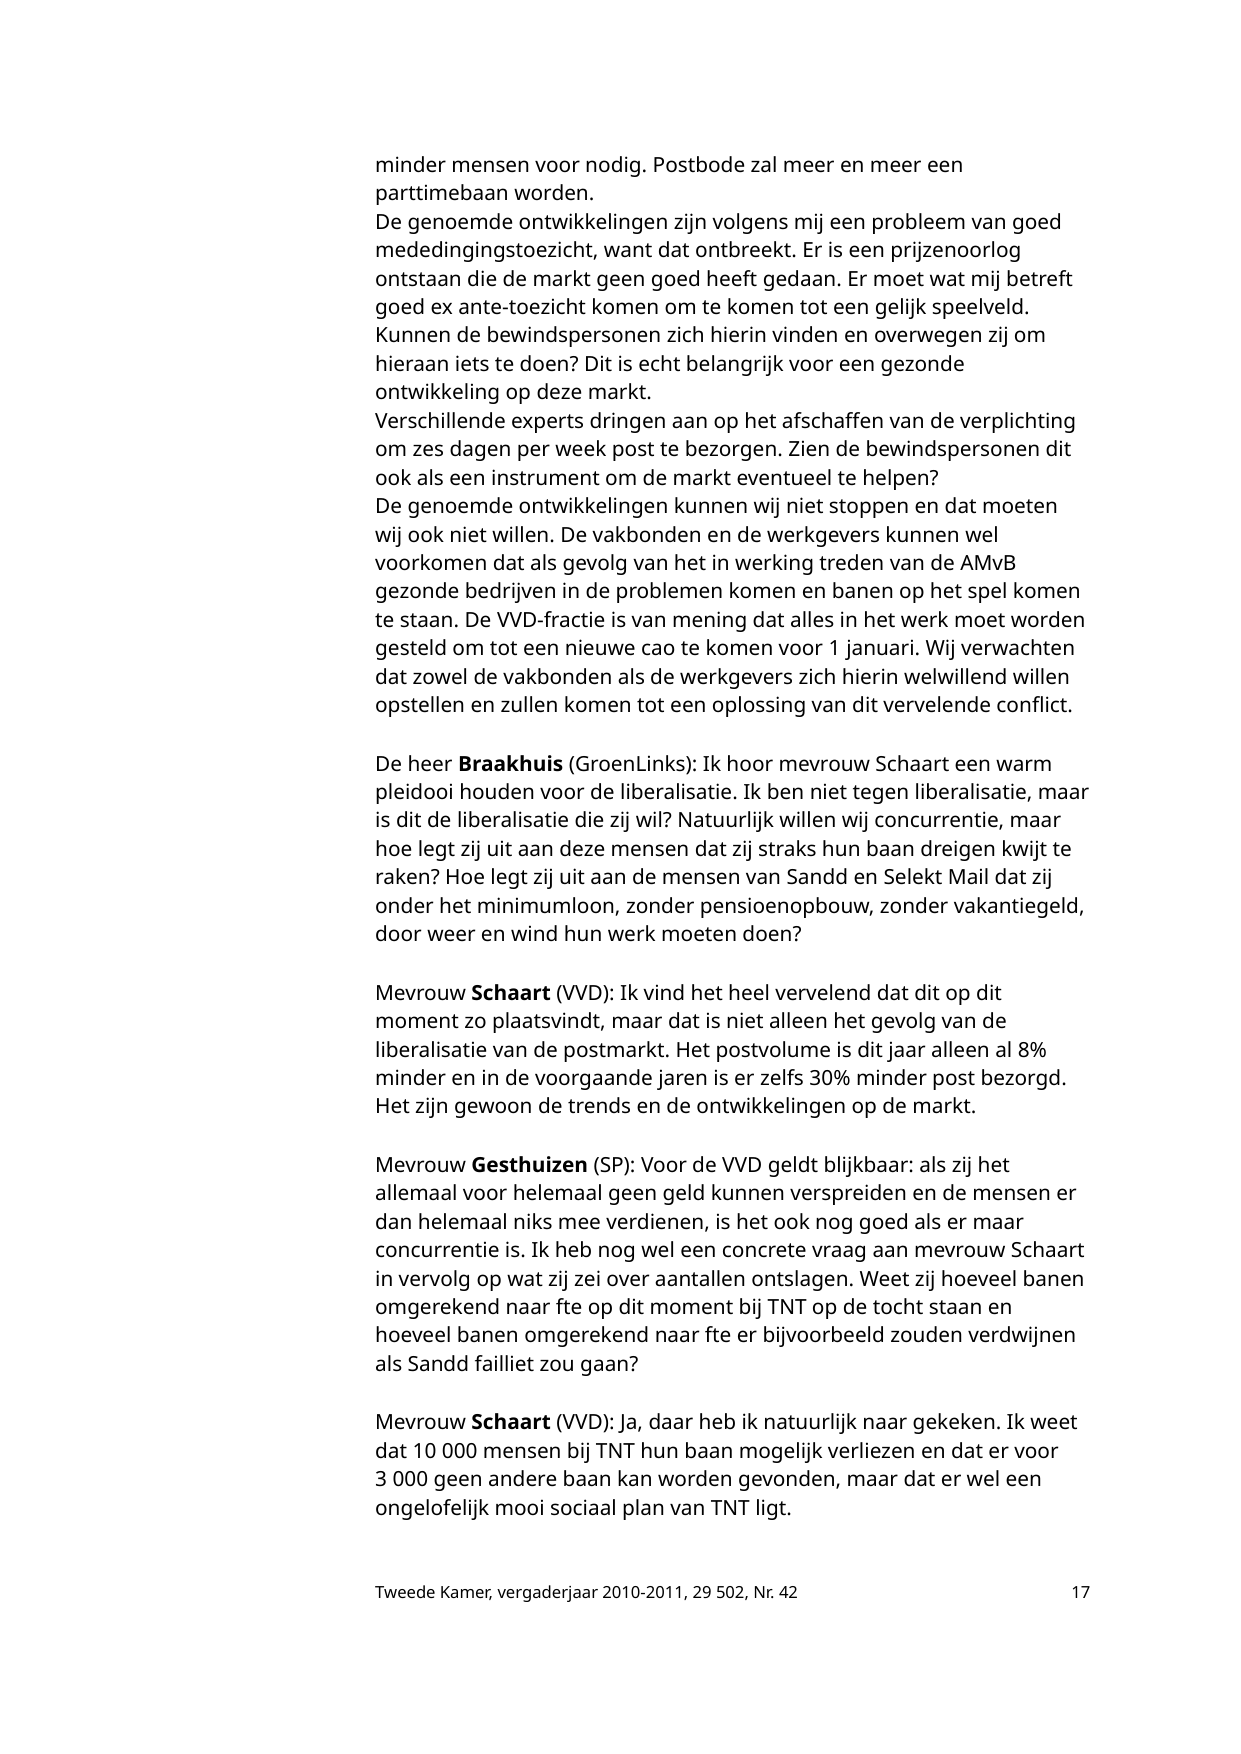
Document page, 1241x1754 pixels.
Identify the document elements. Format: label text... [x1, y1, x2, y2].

text De genoemde ontwikkelingen kunnen wij niet stoppen en dat moeten wij ook niet willen. De vakbonden en de werkgevers kunnen wel voorkomen dat als gevolg van het in werking treden van de AMvB gezonde bedrijven in de problemen komen en banen op het spel komen te staan. De VVD-fractie is van mening dat alles in het werk moet worden gesteld om tot een nieuwe cao te komen voor 1 januari. Wij verwachten dat zowel de vakbonden als de werkgevers zich hierin welwillend willen opstellen en zullen komen tot een oplossing van dit vervelende conflict. [375, 491, 1090, 719]
text Mevrouw Schaart (VVD): Ja, daar heb ik natuurlijk naar gekeken. Ik weet dat 10 000 mensen bij TNT hun baan mogelijk verliezen en dat er voor 3 000 geen andere baan kan worden gevonden, maar dat er wel een ongelofelijk mooi sociaal plan van TNT ligt. [375, 1407, 1090, 1521]
text Verschillende experts dringen aan op het afschaffen van de verplichting om zes dagen per week post te bezorgen. Zien de bewindspersonen dit ook als een instrument om de markt eventueel te helpen? [375, 406, 1090, 491]
text Mevrouw Gesthuizen (SP): Voor de VVD geldt blijkbaar: als zij het allemaal voor helemaal geen geld kunnen verspreiden en de mensen er dan helemaal niks mee verdienen, is het ook nog goed als er maar concurrentie is. Ik heb nog wel een concrete vraag aan mevrouw Schaart in vervolg op wat zij zei over aantallen ontslagen. Weet zij hoeveel banen omgerekend naar fte op dit moment bij TNT op de tocht staan en hoeveel banen omgerekend naar fte er bijvoorbeeld zouden verdwijnen als Sandd failliet zou gaan? [375, 1150, 1090, 1377]
text De heer Braakhuis (GroenLinks): Ik hoor mevrouw Schaart een warm pleidooi houden voor de liberalisatie. Ik ben niet tegen liberalisatie, maar is dit de liberalisatie die zij wil? Natuurlijk willen wij concurrentie, maar hoe legt zij uit aan deze mensen dat zij straks hun baan dreigen kwijt te raken? Hoe legt zij uit aan de mensen van Sandd en Selekt Mail dat zij onder het minimumloon, zonder pensioenopbouw, zonder vakantiegeld, door weer en wind hun werk moeten doen? [375, 749, 1090, 948]
text Mevrouw Schaart (VVD): Ik vind het heel vervelend dat dit op dit moment zo plaatsvindt, maar dat is niet alleen het gevolg van de liberalisatie van de postmarkt. Het postvolume is dit jaar alleen al 8% minder en in de voorgaande jaren is er zelfs 30% minder post bezorgd. Het zijn gewoon de trends en de ontwikkelingen op de markt. [375, 978, 1090, 1120]
text De genoemde ontwikkelingen zijn volgens mij een probleem van goed mededingingstoezicht, want dat ontbreekt. Er is een prijzenoorlog ontstaan die de markt geen goed heeft gedaan. Er moet wat mij betreft goed ex ante-toezicht komen om te komen tot een gelijk speelveld. Kunnen de bewindspersonen zich hierin vinden en overwegen zij om hieraan iets te doen? Dit is echt belangrijk voor een gezonde ontwikkeling op deze markt. [375, 207, 1090, 406]
text minder mensen voor nodig. Postbode zal meer en meer een parttimebaan worden. [375, 150, 1090, 207]
